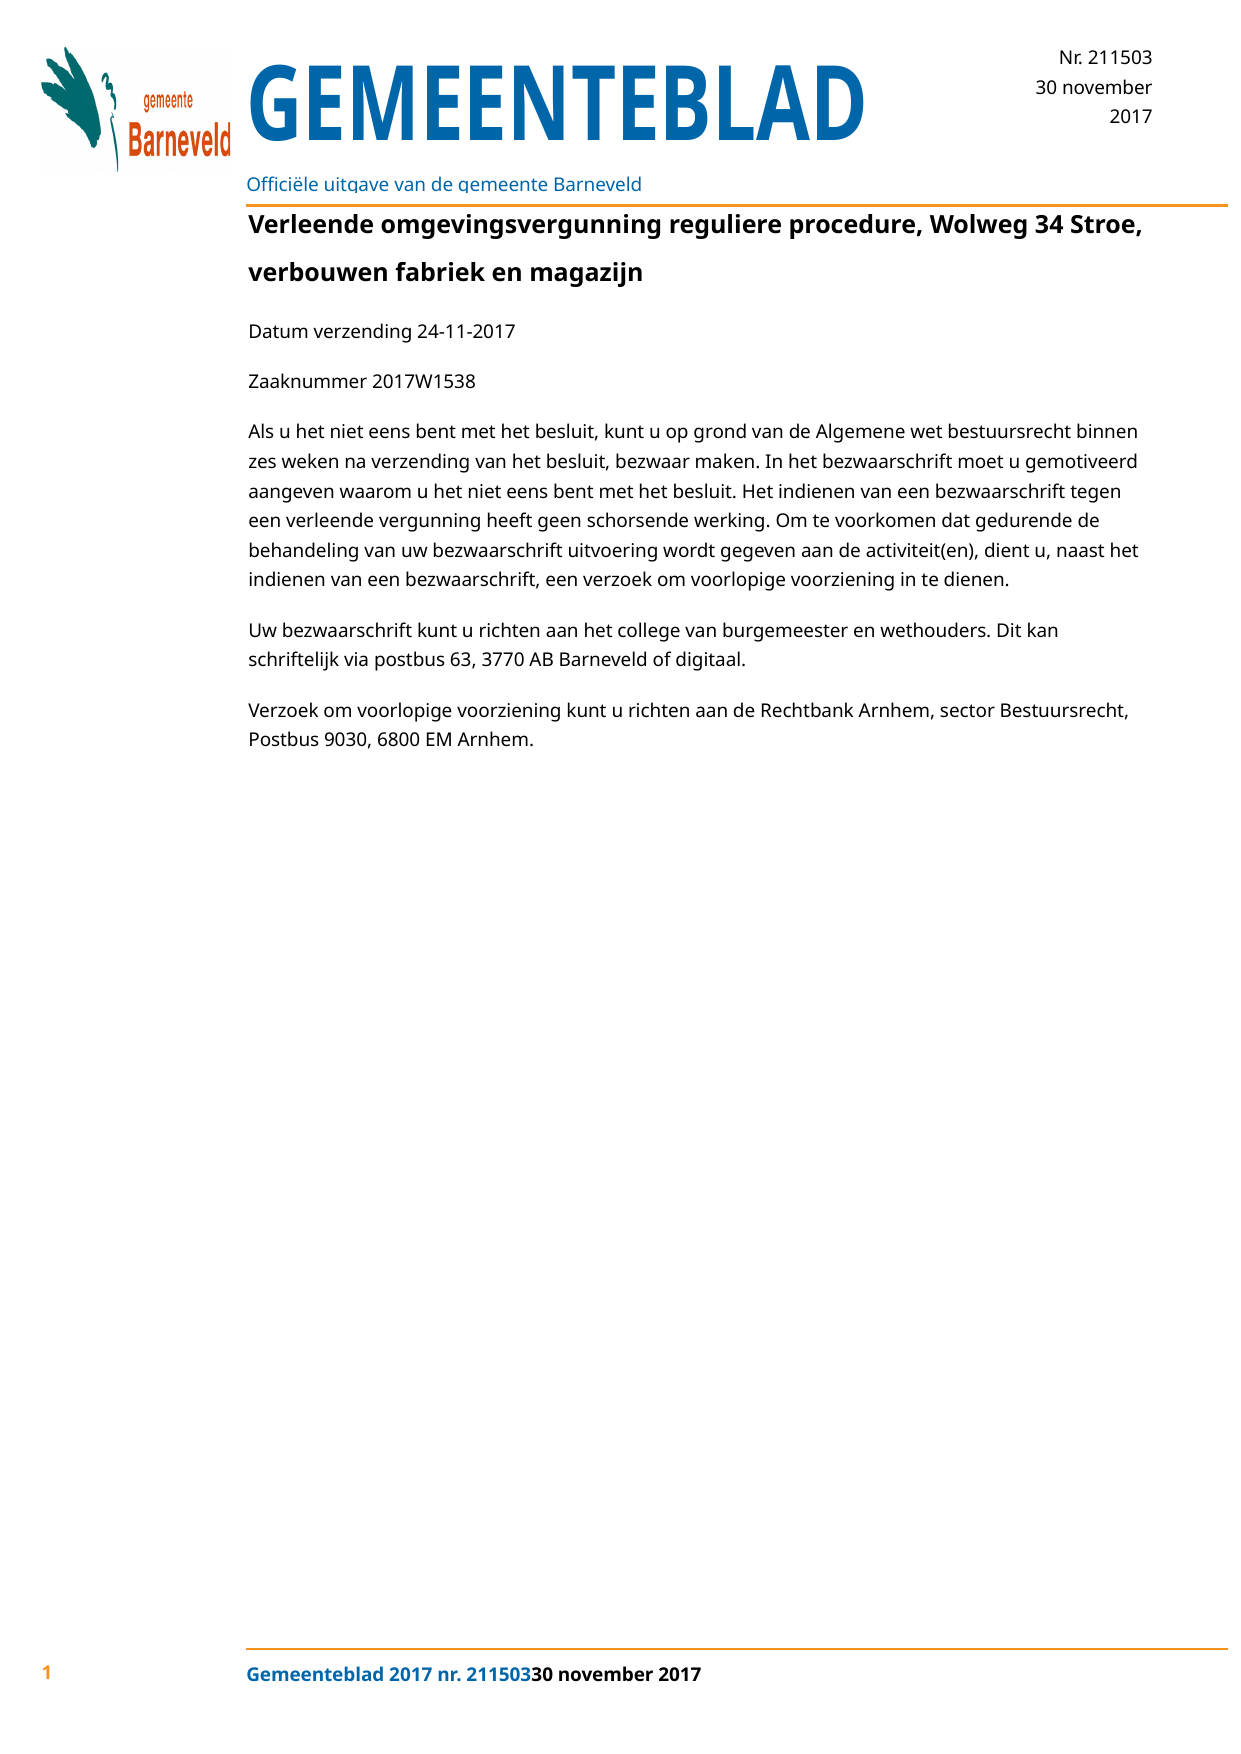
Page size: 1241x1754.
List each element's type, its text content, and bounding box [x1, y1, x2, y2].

text Datum verzending 24-11-2017 [248, 318, 1152, 344]
text Uw bezwaarschrift kunt u richten aan het college van burgemeester en wethouders. Dit kan schriftelijk via postbus 63, 3770 AB Barneveld of digitaal. [248, 617, 1152, 672]
text Verzoek om voorlopige voorziening kunt u richten aan de Rechtbank Arnhem, sector Bestuursrecht, Postbus 9030, 6800 EM Arnhem. [248, 697, 1152, 752]
text Zaaknummer 2017W1538 [248, 368, 1152, 394]
text Verleende omgevingsvergunning reguliere procedure, Wolweg 34 Stroe, verbouwen fabriek en magazijn [248, 207, 1152, 288]
text Als u het niet eens bent met het besluit, kunt u op grond van de Algemene wet bestuursrecht binnen zes weken na verzending van het besluit, bezwaar maken. In het bezwaarschrift moet u gemotiveerd aangeven waarom u het niet eens bent met het besluit. Het indienen van een bezwaarschrift tegen een verleende vergunning heeft geen schorsende werking. Om te voorkomen dat gedurende de behandeling van uw bezwaarschrift uitvoering wordt gegeven aan de activiteit(en), dient u, naast het indienen van een bezwaarschrift, een verzoek om voorlopige voorziening in te dienen. [248, 419, 1152, 592]
picture [41, 47, 231, 172]
